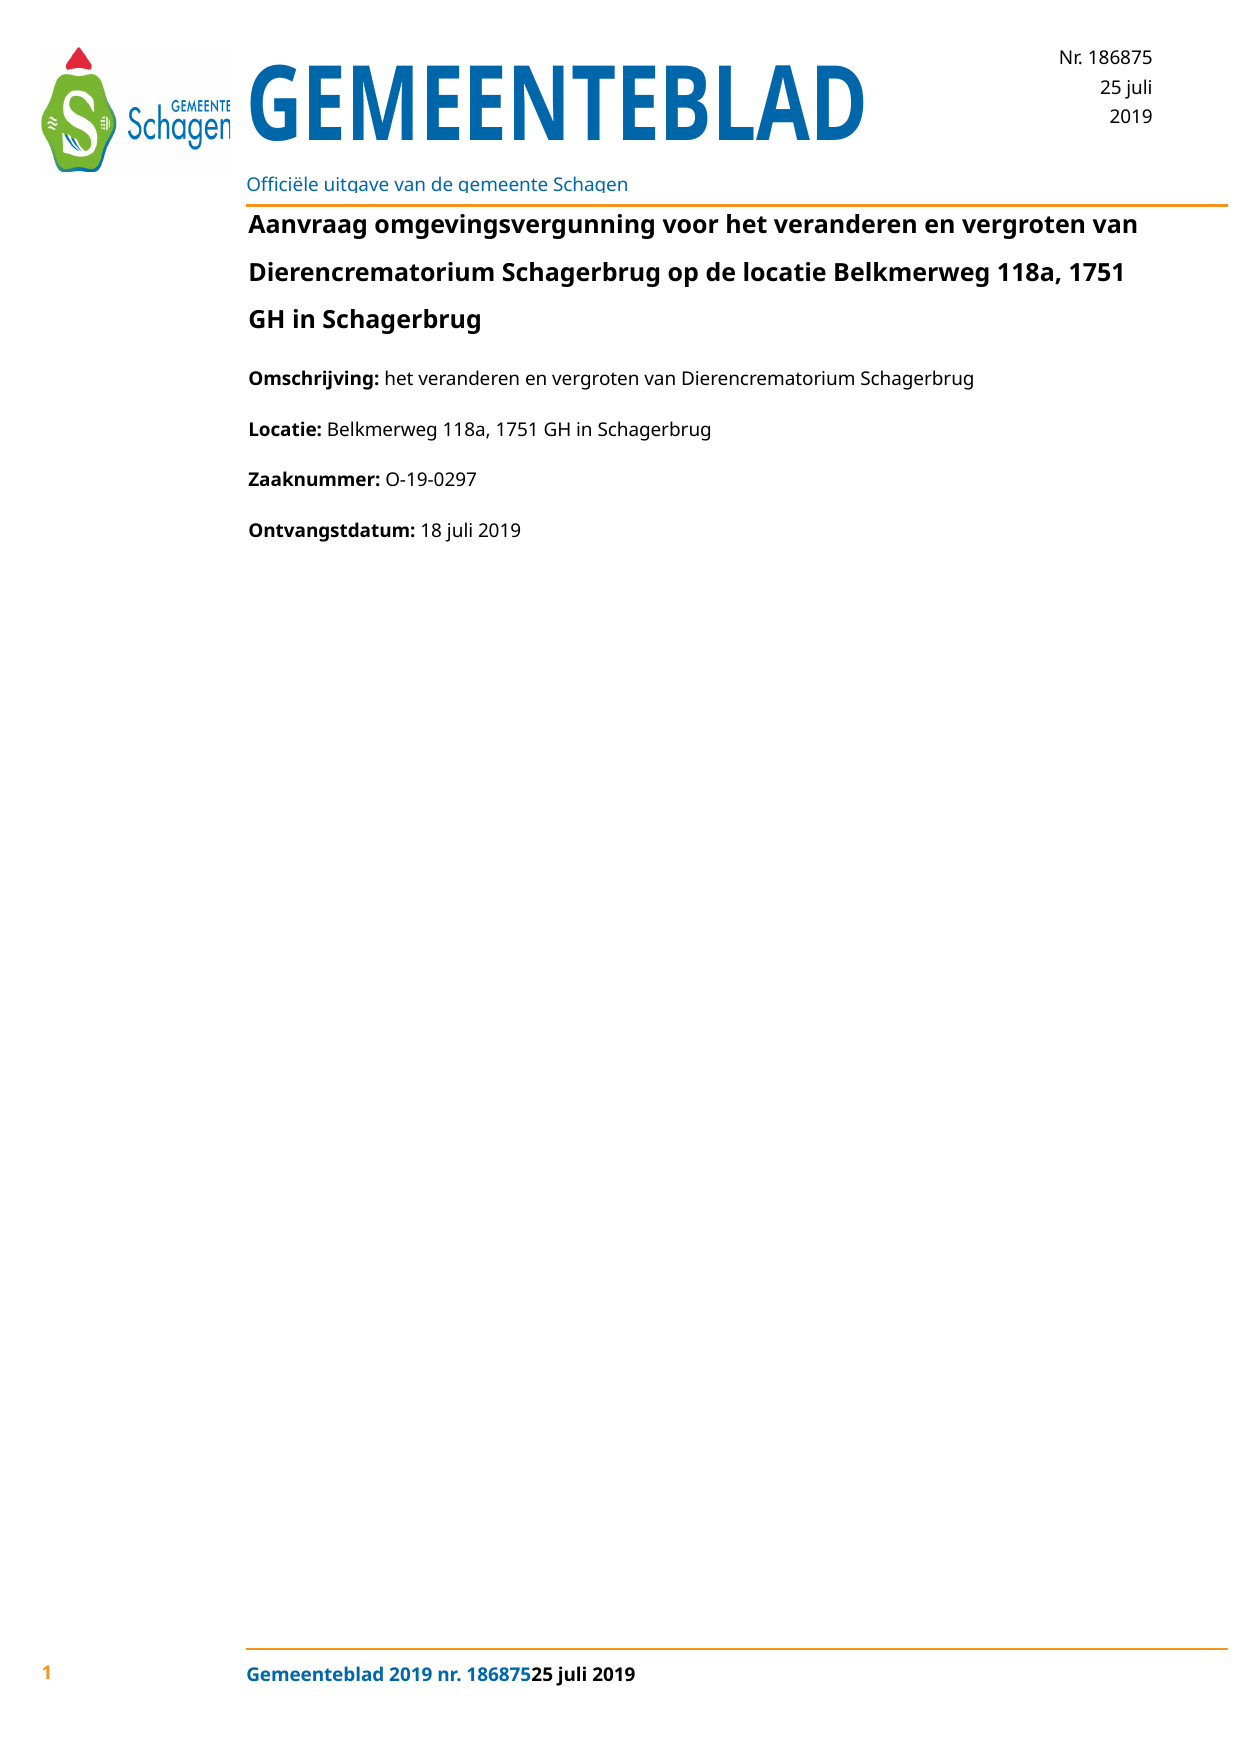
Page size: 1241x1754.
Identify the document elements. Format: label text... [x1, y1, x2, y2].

text Ontvangstdatum: 18 juli 2019 [248, 517, 1152, 542]
picture [41, 47, 231, 172]
text Aanvraag omgevingsvergunning voor het veranderen en vergroten van Dierencrematorium Schagerbrug op de locatie Belkmerweg 118a, 1751 GH in Schagerbrug [248, 207, 1152, 336]
text Omschrijving: het veranderen en vergroten van Dierencrematorium Schagerbrug [248, 366, 1152, 391]
text Locatie: Belkmerweg 118a, 1751 GH in Schagerbrug [248, 416, 1152, 442]
text Zaaknummer: O-19-0297 [248, 466, 1152, 492]
